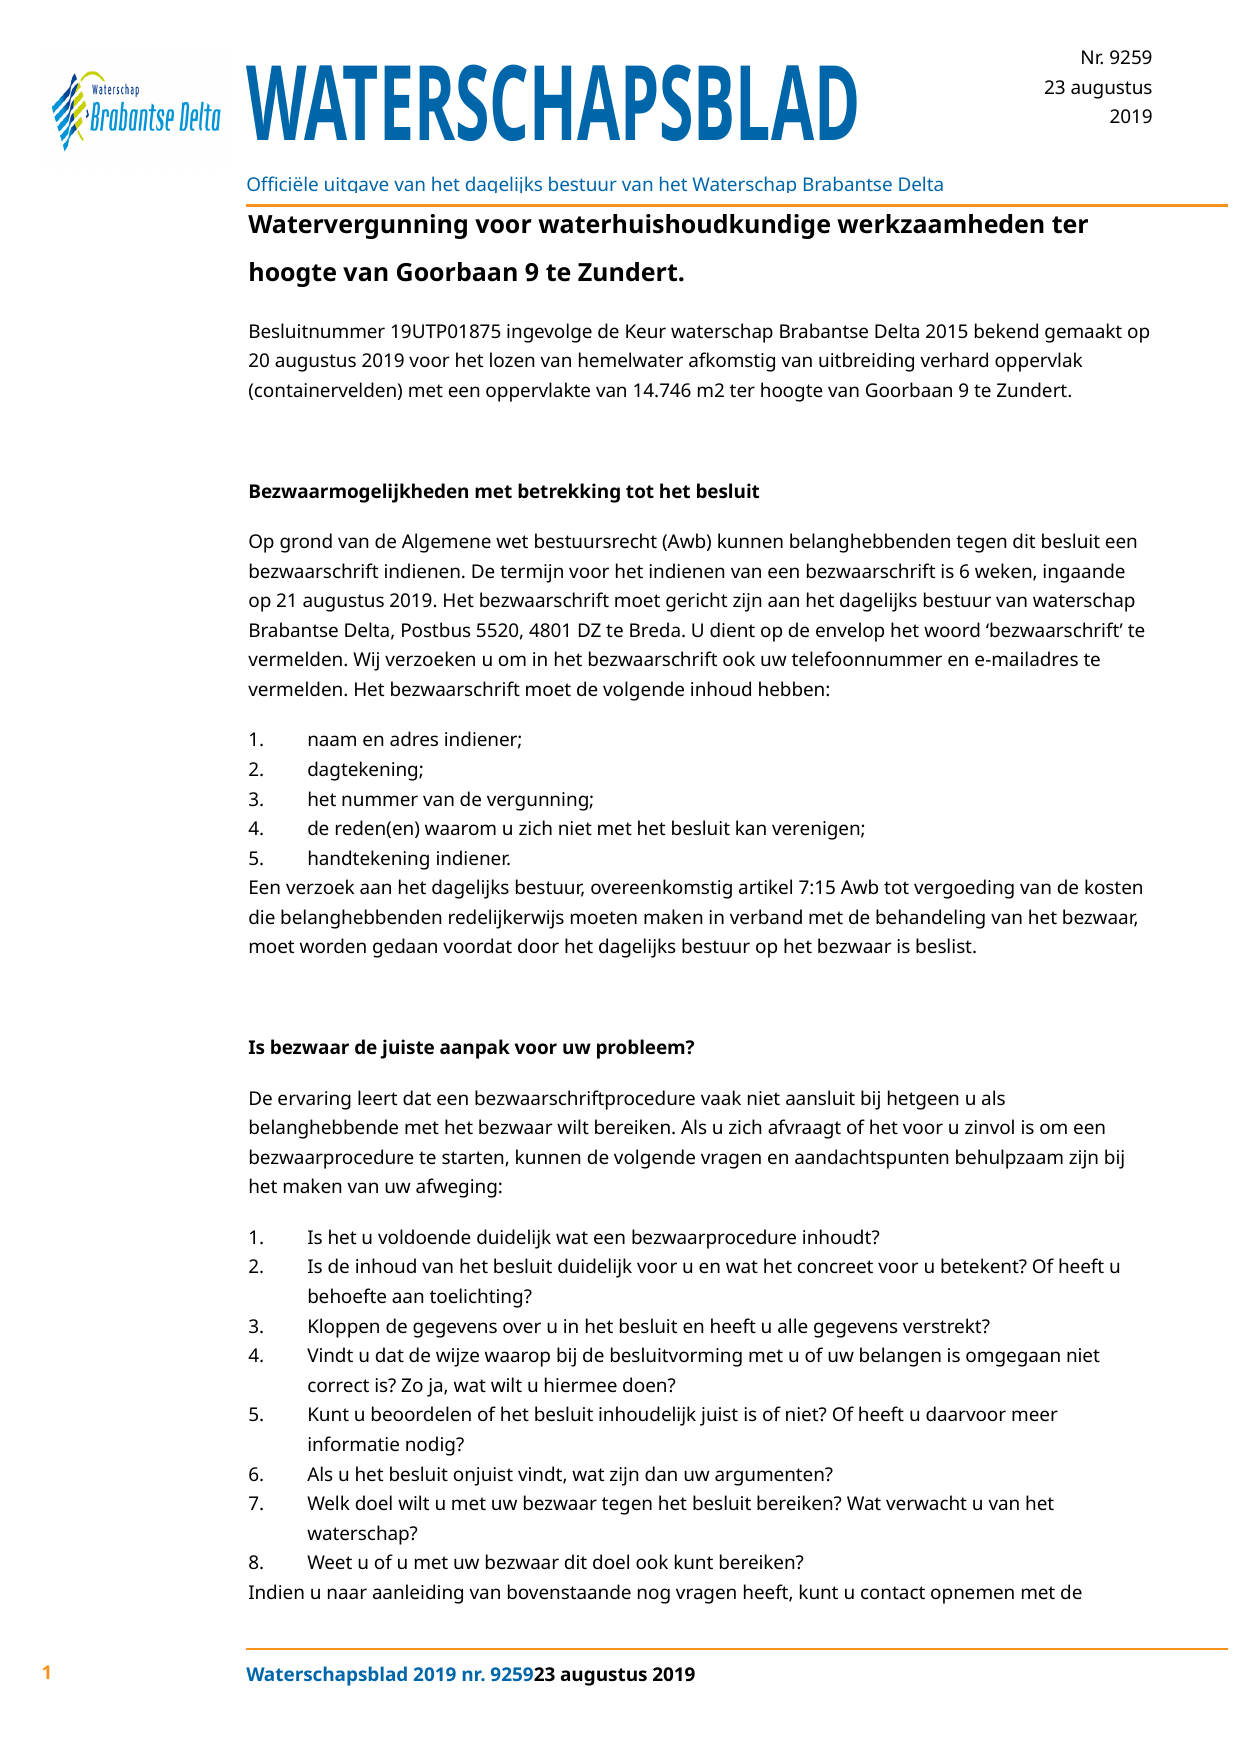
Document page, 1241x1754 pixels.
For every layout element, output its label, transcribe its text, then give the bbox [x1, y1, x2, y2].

text Een verzoek aan het dagelijks bestuur, overeenkomstig artikel 7:15 Awb tot vergoeding van de kosten die belanghebbenden redelijkerwijs moeten maken in verband met de behandeling van het bezwaar, moet worden gedaan voordat door het dagelijks bestuur op het bezwaar is beslist. [248, 874, 1152, 959]
list Vindt u dat de wijze waarop bij de besluitvorming met u of uw belangen is omgegaan niet correct is? Zo ja, wat wilt u hiermee doen? [248, 1342, 1152, 1398]
text Watervergunning voor waterhuishoudkundige werkzaamheden ter hoogte van Goorbaan 9 te Zundert. [248, 207, 1152, 288]
text Is bezwaar de juiste aanpak voor uw probleem? [248, 1034, 1152, 1060]
text Bezwaarmogelijkheden met betrekking tot het besluit [248, 478, 1152, 504]
list Is de inhoud van het besluit duidelijk voor u en wat het concreet voor u betekent? Of heeft u behoefte aan toelichting? [248, 1254, 1152, 1309]
list Weet u of u met uw bezwaar dit doel ook kunt bereiken? [248, 1549, 1152, 1575]
list Is het u voldoende duidelijk wat een bezwaarprocedure inhoudt? [248, 1224, 1152, 1250]
text Besluitnummer 19UTP01875 ingevolge de Keur waterschap Brabantse Delta 2015 bekend gemaakt op 20 augustus 2019 voor het lozen van hemelwater afkomstig van uitbreiding verhard oppervlak (containervelden) met een oppervlakte van 14.746 m2 ter hoogte van Goorbaan 9 te Zundert. [248, 318, 1152, 403]
list de reden(en) waarom u zich niet met het besluit kan verenigen; [248, 815, 1152, 841]
list dagtekening; [248, 756, 1152, 782]
text Op grond van de Algemene wet bestuursrecht (Awb) kunnen belanghebbenden tegen dit besluit een bezwaarschrift indienen. De termijn voor het indienen van een bezwaarschrift is 6 weken, ingaande op 21 augustus 2019. Het bezwaarschrift moet gericht zijn aan het dagelijks bestuur van waterschap Brabantse Delta, Postbus 5520, 4801 DZ te Breda. U dient op de envelop het woord ‘bezwaarschrift’ te vermelden. Wij verzoeken u om in het bezwaarschrift ook uw telefoonnummer en e‑mailadres te vermelden. Het bezwaarschrift moet de volgende inhoud hebben: [248, 528, 1152, 702]
list Kunt u beoordelen of het besluit inhoudelijk juist is of niet? Of heeft u daarvoor meer informatie nodig? [248, 1402, 1152, 1457]
text Indien u naar aanleiding van bovenstaande nog vragen heeft, kunt u contact opnemen met de [248, 1579, 1152, 1605]
picture [41, 47, 231, 172]
list naam en adres indiener; [248, 727, 1152, 752]
list Als u het besluit onjuist vindt, wat zijn dan uw argumenten? [248, 1461, 1152, 1487]
list handtekening indiener. [248, 845, 1152, 871]
list Kloppen de gegevens over u in het besluit en heeft u alle gegevens verstrekt? [248, 1313, 1152, 1339]
list het nummer van de vergunning; [248, 786, 1152, 812]
list Welk doel wilt u met uw bezwaar tegen het besluit bereiken? Wat verwacht u van het waterschap? [248, 1490, 1152, 1546]
text De ervaring leert dat een bezwaarschriftprocedure vaak niet aansluit bij hetgeen u als belanghebbende met het bezwaar wilt bereiken. Als u zich afvraagt of het voor u zinvol is om een bezwaarprocedure te starten, kunnen de volgende vragen en aandachtspunten behulpzaam zijn bij het maken van uw afweging: [248, 1085, 1152, 1199]
